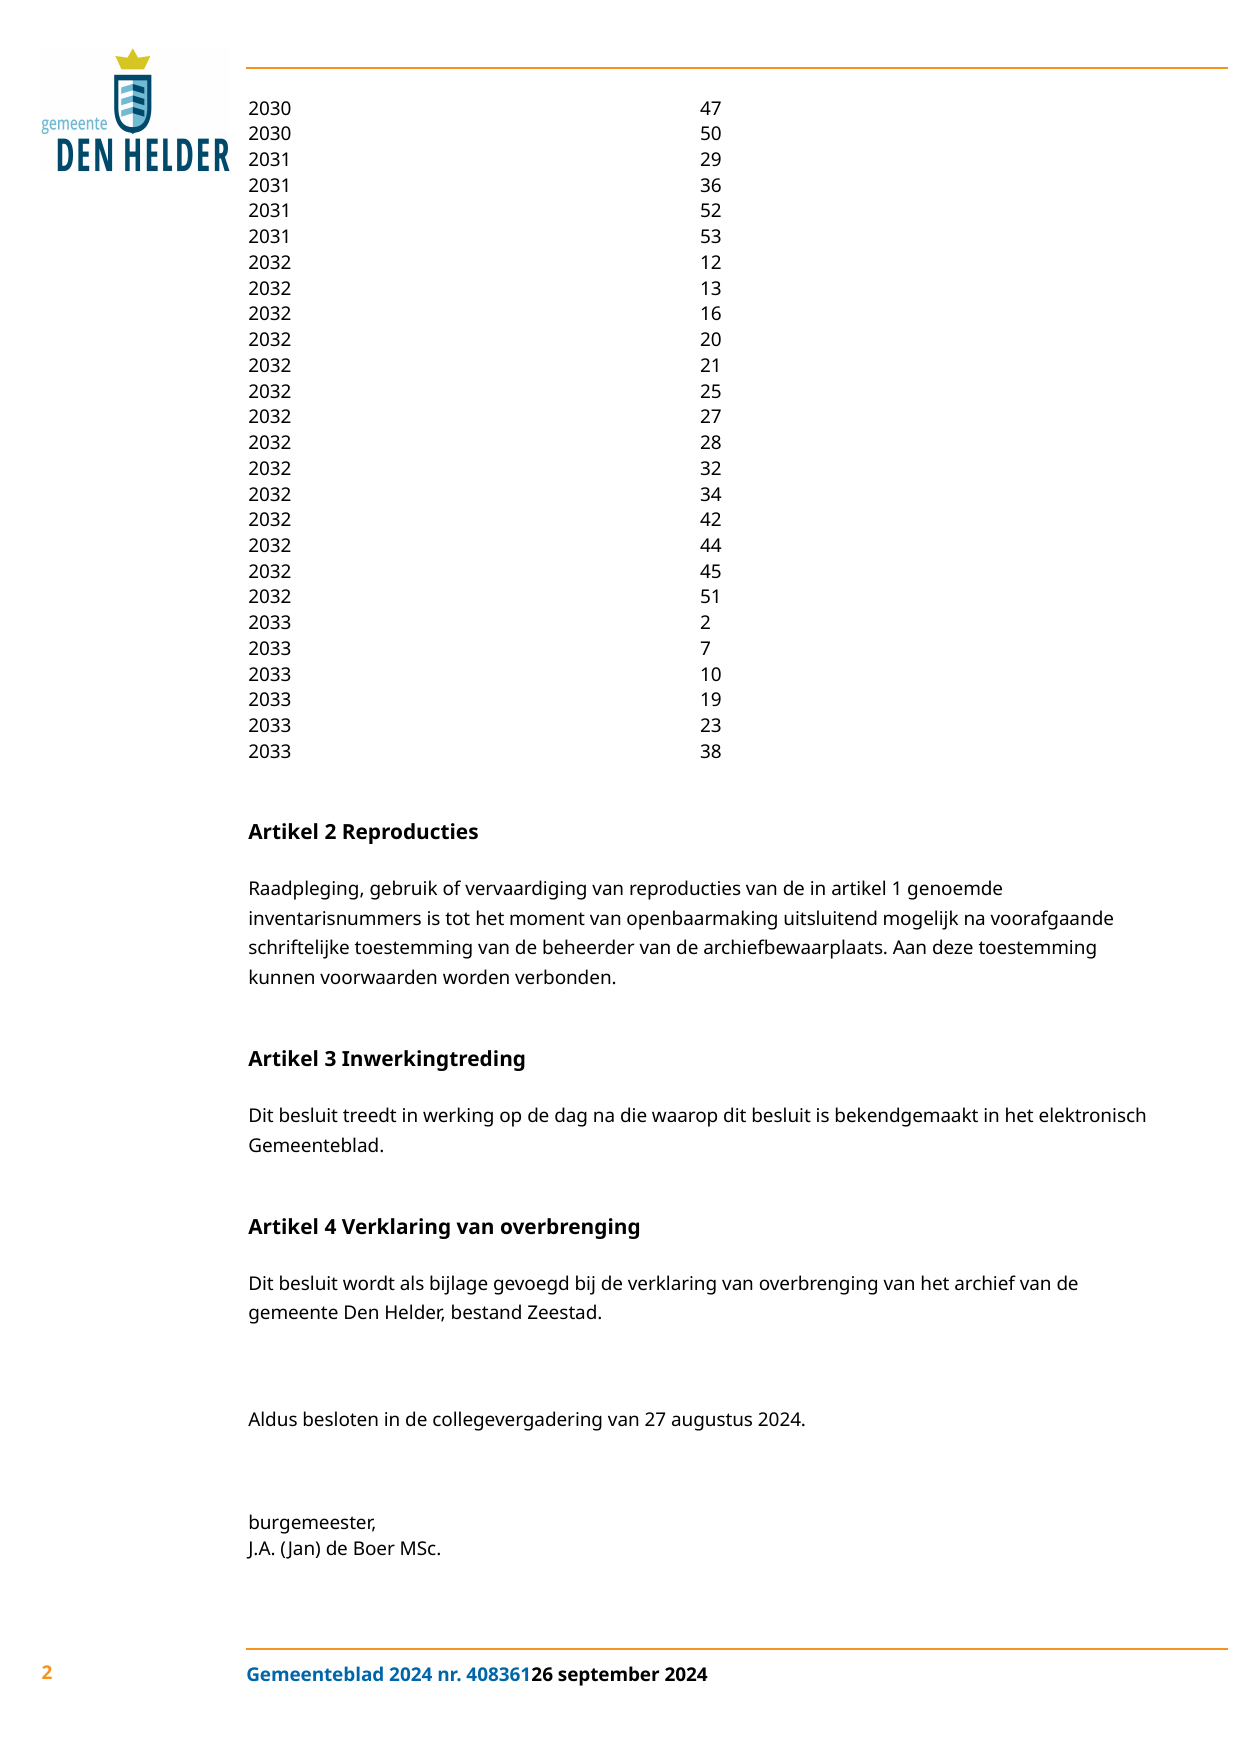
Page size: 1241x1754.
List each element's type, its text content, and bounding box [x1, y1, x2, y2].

table_cell 2033 [248, 661, 700, 687]
picture [182, 144, 187, 165]
table_cell 34 [700, 481, 1152, 506]
table_cell 2032 [248, 558, 700, 584]
table_cell 29 [700, 146, 1152, 172]
text Raadpleging, gebruik of vervaardiging van reproducties van de in artikel 1 genoemde inventarisnummers is tot het moment van openbaarmaking uitsluitend mogelijk na voorafgaande schriftelijke toestemming van de beheerder van de archiefbewaarplaats. Aan deze toestemming kunnen voorwaarden worden verbonden. [248, 875, 1152, 990]
table_cell 52 [700, 198, 1152, 223]
table_cell 2032 [248, 506, 700, 532]
text Dit besluit wordt als bijlage gevoegd bij de verklaring van overbrenging van het archief van de gemeente Den Helder, bestand Zeestad. [248, 1270, 1152, 1325]
table_cell 45 [700, 558, 1152, 584]
table_cell 38 [700, 738, 1152, 764]
table_cell 36 [700, 172, 1152, 198]
table_cell 47 [700, 95, 1152, 121]
table_cell 53 [700, 224, 1152, 249]
table_cell 16 [700, 301, 1152, 326]
text Dit besluit treedt in werking op de dag na die waarop dit besluit is bekendgemaakt in het elektronisch Gemeenteblad. [248, 1102, 1152, 1157]
table_cell 42 [700, 506, 1152, 532]
table_cell 2031 [248, 172, 700, 198]
table_cell 2032 [248, 429, 700, 455]
table_cell 7 [700, 635, 1152, 661]
text J.A. (Jan) de Boer MSc. [248, 1535, 1152, 1561]
table_cell 2032 [248, 404, 700, 429]
table_cell 13 [700, 275, 1152, 301]
table_cell 2033 [248, 712, 700, 738]
picture [41, 47, 231, 172]
table_cell 2030 [248, 95, 700, 121]
table_cell 2033 [248, 738, 700, 764]
table_cell 2032 [248, 481, 700, 506]
text Artikel 4 Verklaring van overbrenging [248, 1212, 1152, 1240]
table_cell 2032 [248, 532, 700, 558]
table_cell 2032 [248, 378, 700, 403]
table_cell 25 [700, 378, 1152, 403]
picture [63, 144, 68, 165]
picture [130, 157, 135, 172]
table_cell 32 [700, 455, 1152, 481]
table_cell 28 [700, 429, 1152, 455]
table_cell 51 [700, 584, 1152, 609]
table_cell 2030 [248, 121, 700, 146]
text Artikel 2 Reproducties [248, 817, 1152, 846]
table_cell 2032 [248, 455, 700, 481]
table_cell 10 [700, 661, 1152, 687]
table_cell 23 [700, 712, 1152, 738]
table_cell 2031 [248, 146, 700, 172]
table_cell 2033 [248, 609, 700, 635]
text Aldus besloten in de collegevergadering van 27 augustus 2024. [248, 1406, 1152, 1432]
table_cell 2 [700, 609, 1152, 635]
table_cell 19 [700, 687, 1152, 712]
table_cell 2031 [248, 198, 700, 223]
table_cell 20 [700, 326, 1152, 352]
table_cell 12 [700, 249, 1152, 275]
table_cell 27 [700, 404, 1152, 429]
table_cell 2032 [248, 352, 700, 378]
table_cell 2031 [248, 224, 700, 249]
text Artikel 3 Inwerkingtreding [248, 1044, 1152, 1073]
table_cell 50 [700, 121, 1152, 146]
table_cell 2032 [248, 275, 700, 301]
table_cell 2032 [248, 584, 700, 609]
table_cell 21 [700, 352, 1152, 378]
table_cell 2033 [248, 635, 700, 661]
table_cell 2032 [248, 249, 700, 275]
table_cell 2032 [248, 301, 700, 326]
table_cell 2032 [248, 326, 700, 352]
table_cell 44 [700, 532, 1152, 558]
table_cell 2033 [248, 687, 700, 712]
picture [220, 160, 224, 172]
text burgemeester, [248, 1509, 1152, 1535]
picture [100, 154, 106, 172]
